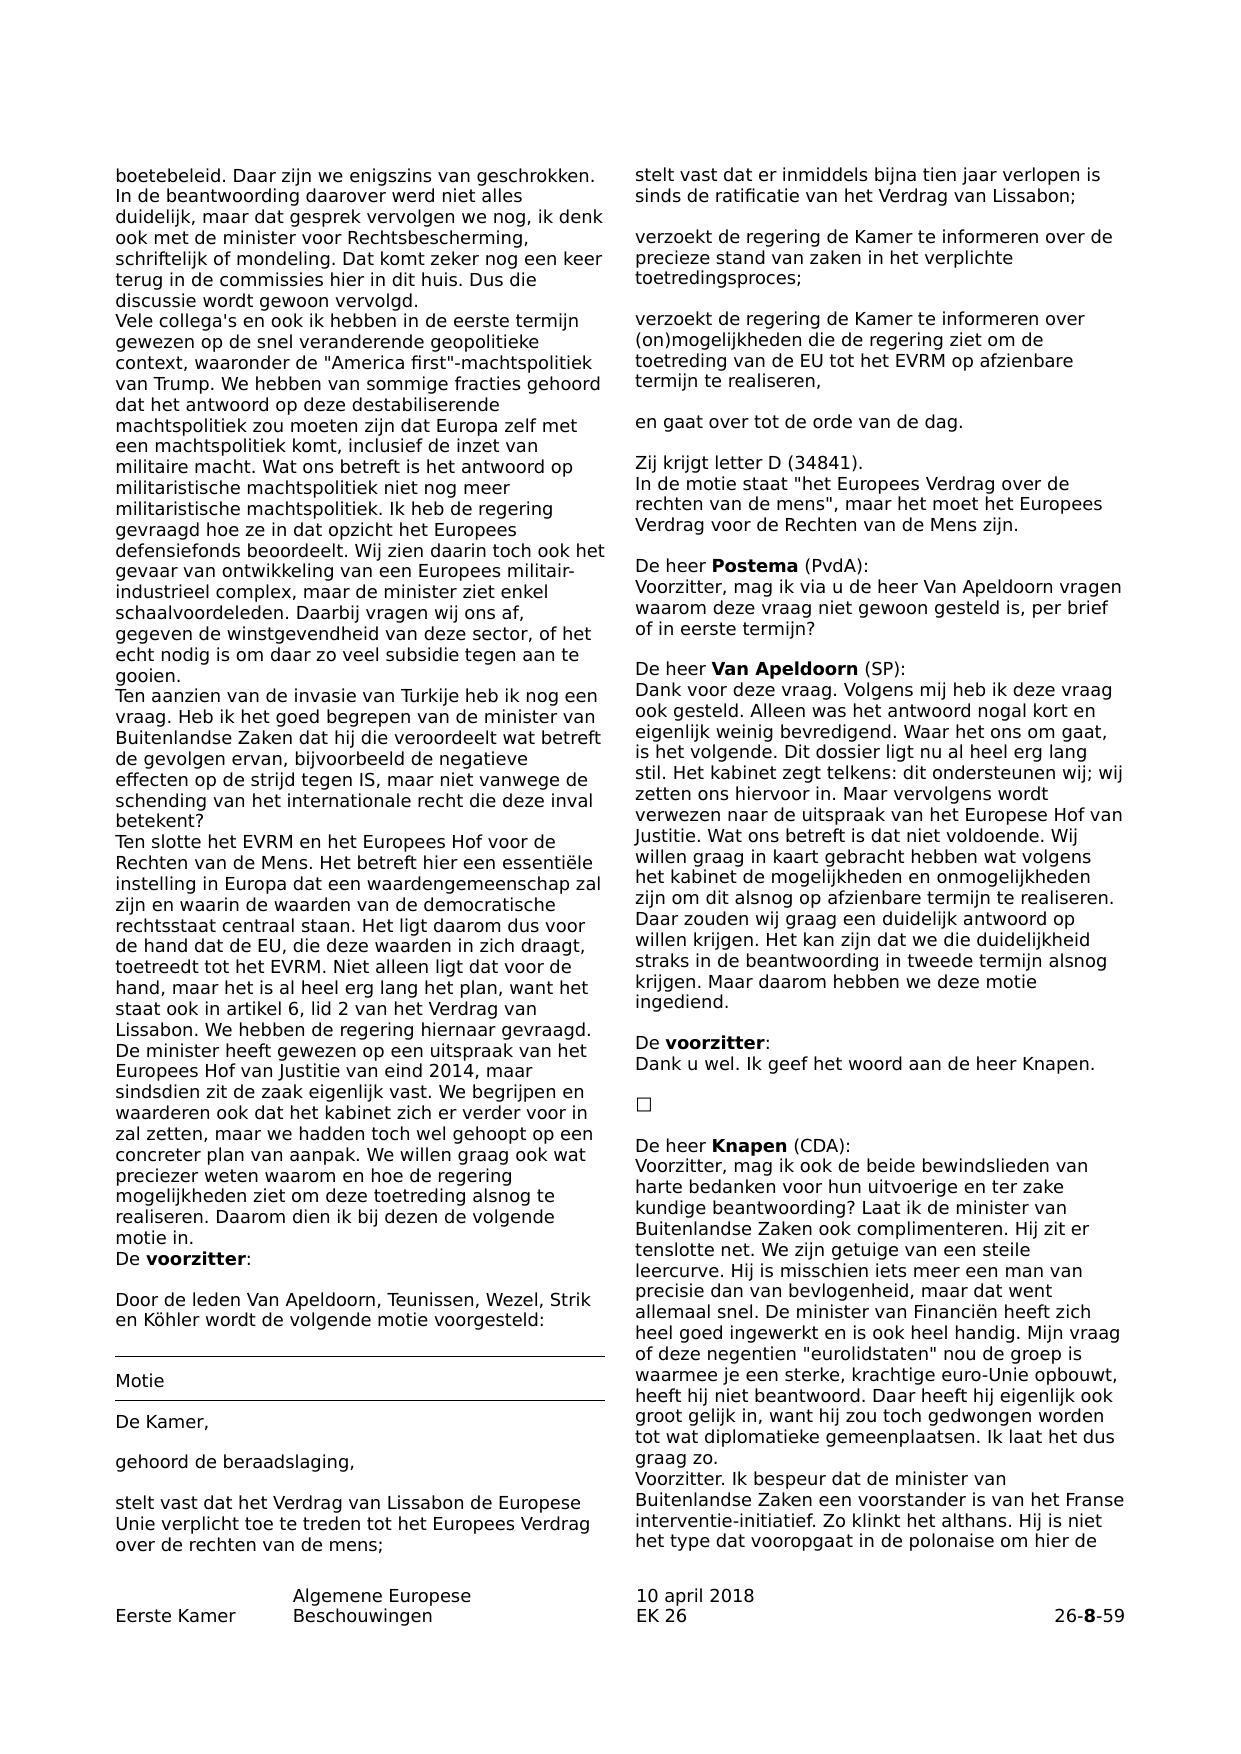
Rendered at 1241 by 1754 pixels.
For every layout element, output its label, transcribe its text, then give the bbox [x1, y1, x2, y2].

text Motie [115, 1371, 605, 1392]
text Vele collega's en ook ik hebben in de eerste termijn gewezen op de snel veranderende geopolitieke context, waaronder de "America first"-machtspolitiek van Trump. We hebben van sommige fracties gehoord dat het antwoord op deze destabiliserende machtspolitiek zou moeten zijn dat Europa zelf met een machtspolitiek komt, inclusief de inzet van militaire macht. Wat ons betreft is het antwoord op militaristische machtspolitiek niet nog meer militaristische machtspolitiek. Ik heb de regering gevraagd hoe ze in dat opzicht het Europees defensiefonds beoordeelt. Wij zien daarin toch ook het gevaar van ontwikkeling van een Europees militair-industrieel complex, maar de minister ziet enkel schaalvoordeleden. Daarbij vragen wij ons af, gegeven de winstgevendheid van deze sector, of het echt nodig is om daar zo veel subsidie tegen aan te gooien. [115, 311, 605, 686]
text De voorzitter: [115, 1249, 605, 1269]
text Zij krijgt letter D (34841). [635, 453, 1125, 473]
text Ten slotte het EVRM en het Europees Hof voor de Rechten van de Mens. Het betreft hier een essentiële instelling in Europa dat een waardengemeenschap zal zijn en waarin de waarden van de democratische rechtsstaat centraal staan. Het ligt daarom dus voor de hand dat de EU, die deze waarden in zich draagt, toetreedt tot het EVRM. Niet alleen ligt dat voor de hand, maar het is al heel erg lang het plan, want het staat ook in artikel 6, lid 2 van het Verdrag van Lissabon. We hebben de regering hiernaar gevraagd. De minister heeft gewezen op een uitspraak van het Europees Hof van Justitie van eind 2014, maar sindsdien zit de zaak eigenlijk vast. We begrijpen en waarderen ook dat het kabinet zich er verder voor in zal zetten, maar we hadden toch wel gehoopt op een concreter plan van aanpak. We willen graag ook wat preciezer weten waarom en hoe de regering mogelijkheden ziet om deze toetreding alsnog te realiseren. Daarom dien ik bij dezen de volgende motie in. [115, 832, 605, 1249]
text Ten aanzien van de invasie van Turkije heb ik nog een vraag. Heb ik het goed begrepen van de minister van Buitenlandse Zaken dat hij die veroordeelt wat betreft de gevolgen ervan, bijvoorbeeld de negatieve effecten op de strijd tegen IS, maar niet vanwege de schending van het internationale recht die deze inval betekent? [115, 686, 605, 832]
text Voorzitter. Ik bespeur dat de minister van Buitenlandse Zaken een voorstander is van het Franse interventie-initiatief. Zo klinkt het althans. Hij is niet het type dat vooropgaat in de polonaise om hier de [635, 1469, 1125, 1552]
text Dank voor deze vraag. Volgens mij heb ik deze vraag ook gesteld. Alleen was het antwoord nogal kort en eigenlijk weinig bevredigend. Waar het ons om gaat, is het volgende. Dit dossier ligt nu al heel erg lang stil. Het kabinet zegt telkens: dit ondersteunen wij; wij zetten ons hiervoor in. Maar vervolgens wordt verwezen naar de uitspraak van het Europese Hof van Justitie. Wat ons betreft is dat niet voldoende. Wij willen graag in kaart gebracht hebben wat volgens het kabinet de mogelijkheden en onmogelijkheden zijn om dit alsnog op afzienbare termijn te realiseren. Daar zouden wij graag een duidelijk antwoord op willen krijgen. Het kan zijn dat we die duidelijkheid straks in de beantwoording in tweede termijn alsnog krijgen. Maar daarom hebben we deze motie ingediend. [635, 680, 1125, 1013]
text stelt vast dat het Verdrag van Lissabon de Europese Unie verplicht toe te treden tot het Europees Verdrag over de rechten van de mens; [115, 1493, 605, 1555]
text Dank u wel. Ik geef het woord aan de heer Knapen. [635, 1054, 1125, 1075]
text verzoekt de regering de Kamer te informeren over (on)mogelijkheden die de regering ziet om de toetreding van de EU tot het EVRM op afzienbare termijn te realiseren, [635, 309, 1125, 392]
text De heer Knapen (CDA): [635, 1135, 1125, 1156]
text De heer Postema (PvdA): [635, 556, 1125, 577]
text en gaat over tot de orde van de dag. [635, 412, 1125, 433]
text De heer Van Apeldoorn (SP): [635, 659, 1125, 680]
text Voorzitter, mag ik via u de heer Van Apeldoorn vragen waarom deze vraag niet gewoon gesteld is, per brief of in eerste termijn? [635, 577, 1125, 639]
text De Kamer, [115, 1412, 605, 1432]
text verzoekt de regering de Kamer te informeren over de precieze stand van zaken in het verplichte toetredingsproces; [635, 227, 1125, 289]
text Voorzitter, mag ik ook de beide bewindslieden van harte bedanken voor hun uitvoerige en ter zake kundige beantwoording? Laat ik de minister van Buitenlandse Zaken ook complimenteren. Hij zit er tenslotte net. We zijn getuige van een steile leercurve. Hij is misschien iets meer een man van precisie dan van bevlogenheid, maar dat went allemaal snel. De minister van Financiën heeft zich heel goed ingewerkt en is ook heel handig. Mijn vraag of deze negentien "eurolidstaten" nou de groep is waarmee je een sterke, krachtige euro-Unie opbouwt, heeft hij niet beantwoord. Daar heeft hij eigenlijk ook groot gelijk in, want hij zou toch gedwongen worden tot wat diplomatieke gemeenplaatsen. Ik laat het dus graag zo. [635, 1156, 1125, 1469]
text In de motie staat "het Europees Verdrag over de rechten van de mens", maar het moet het Europees Verdrag voor de Rechten van de Mens zijn. [635, 473, 1125, 536]
text stelt vast dat er inmiddels bijna tien jaar verlopen is sinds de ratificatie van het Verdrag van Lissabon; [635, 165, 1125, 207]
text Door de leden Van Apeldoorn, Teunissen, Wezel, Strik en Köhler wordt de volgende motie voorgesteld: [115, 1289, 605, 1331]
text boetebeleid. Daar zijn we enigszins van geschrokken. In de beantwoording daarover werd niet alles duidelijk, maar dat gesprek vervolgen we nog, ik denk ook met de minister voor Rechtsbescherming, schriftelijk of mondeling. Dat komt zeker nog een keer terug in de commissies hier in dit huis. Dus die discussie wordt gewoon vervolgd. [115, 165, 605, 311]
text De voorzitter: [635, 1033, 1125, 1054]
text ⬜ [635, 1095, 1125, 1115]
text gehoord de beraadslaging, [115, 1452, 605, 1473]
